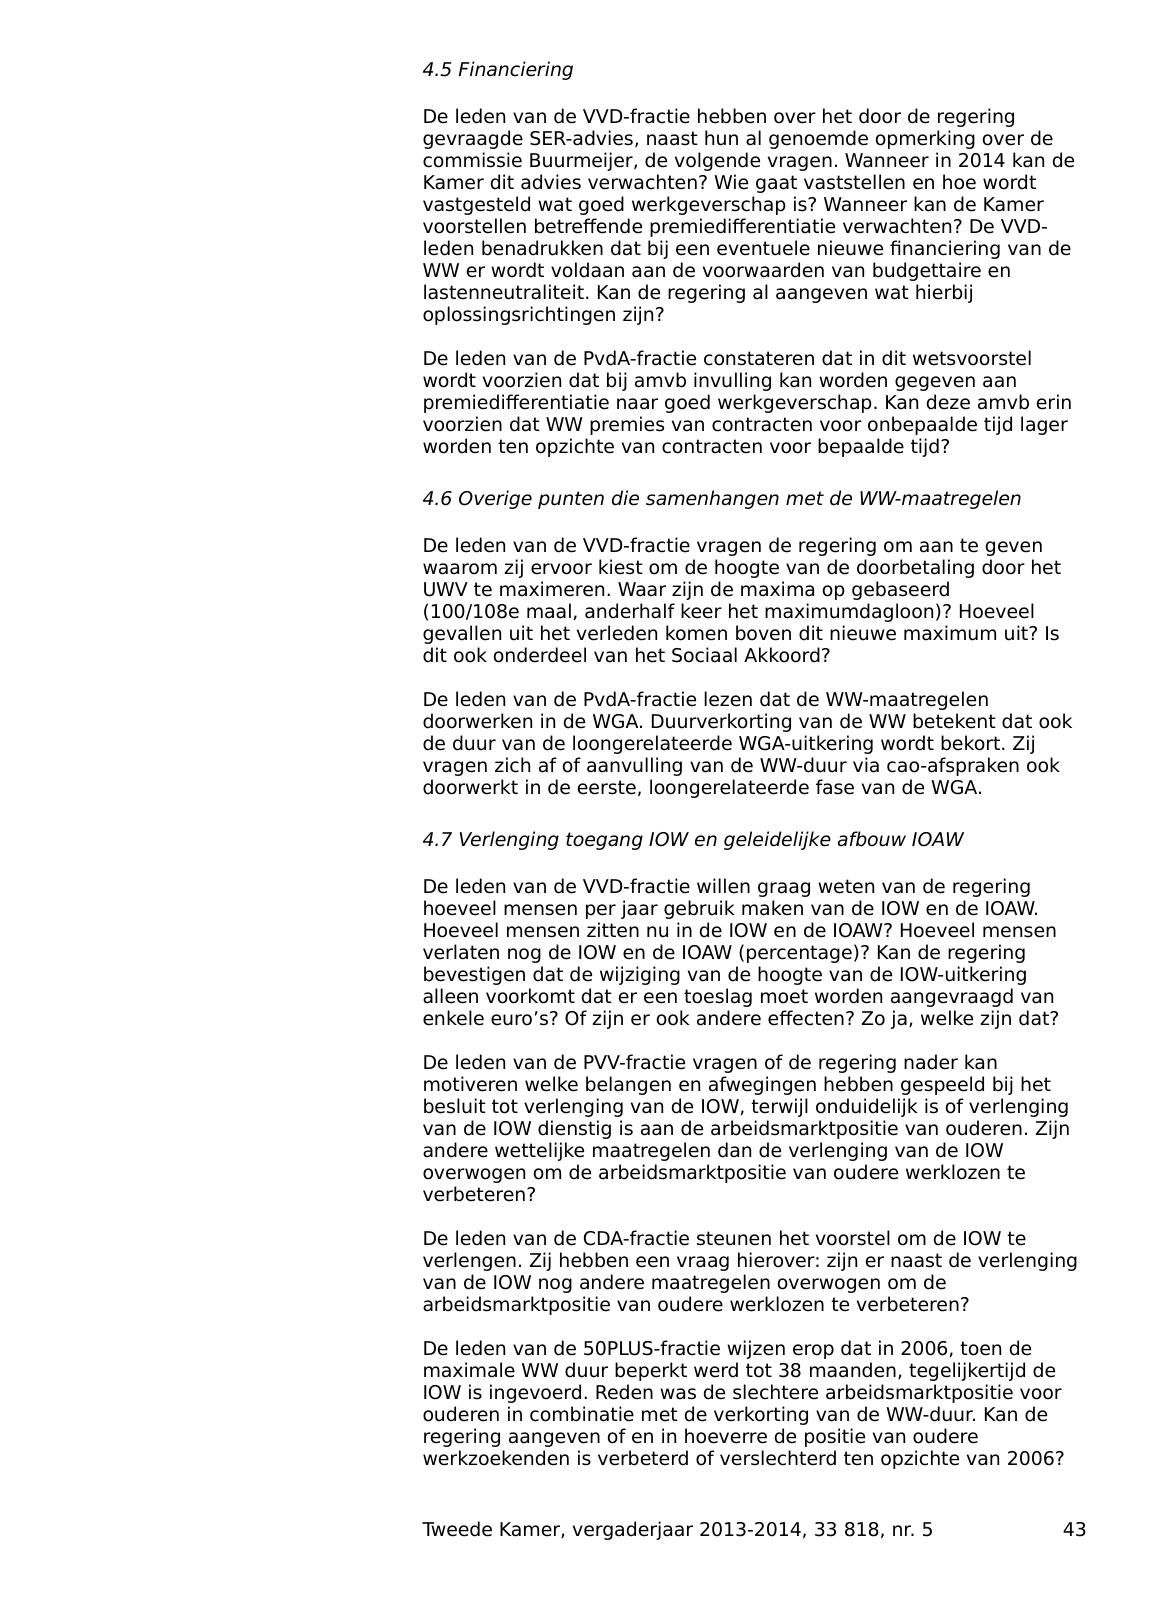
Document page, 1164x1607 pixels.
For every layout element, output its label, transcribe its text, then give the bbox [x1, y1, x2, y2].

subtitle 4.5 Financiering [422, 59, 1087, 81]
text De leden van de PVV-fractie vragen of de regering nader kan motiveren welke belangen en afwegingen hebben gespeeld bij het besluit tot verlenging van de IOW, terwijl onduidelijk is of verlenging van de IOW dienstig is aan de arbeidsmarktpositie van ouderen. Zijn andere wettelijke maatregelen dan de verlenging van de IOW overwogen om de arbeidsmarktpositie van oudere werklozen te verbeteren? [422, 1052, 1087, 1206]
text De leden van de PvdA-fractie lezen dat de WW-maatregelen doorwerken in de WGA. Duurverkorting van de WW betekent dat ook de duur van de loongerelateerde WGA-uitkering wordt bekort. Zij vragen zich af of aanvulling van de WW-duur via cao-afspraken ook doorwerkt in de eerste, loongerelateerde fase van de WGA. [422, 689, 1087, 799]
text De leden van de 50PLUS-fractie wijzen erop dat in 2006, toen de maximale WW duur beperkt werd tot 38 maanden, tegelijkertijd de IOW is ingevoerd. Reden was de slechtere arbeidsmarktpositie voor ouderen in combinatie met de verkorting van de WW-duur. Kan de regering aangeven of en in hoeverre de positie van oudere werkzoekenden is verbeterd of verslechterd ten opzichte van 2006? [422, 1338, 1087, 1470]
text De leden van de VVD-fractie willen graag weten van de regering hoeveel mensen per jaar gebruik maken van de IOW en de IOAW. Hoeveel mensen zitten nu in de IOW en de IOAW? Hoeveel mensen verlaten nog de IOW en de IOAW (percentage)? Kan de regering bevestigen dat de wijziging van de hoogte van de IOW-uitkering alleen voorkomt dat er een toeslag moet worden aangevraagd van enkele euro’s? Of zijn er ook andere effecten? Zo ja, welke zijn dat? [422, 876, 1087, 1030]
text De leden van de VVD-fractie vragen de regering om aan te geven waarom zij ervoor kiest om de hoogte van de doorbetaling door het UWV te maximeren. Waar zijn de maxima op gebaseerd (100/108e maal, anderhalf keer het maximumdagloon)? Hoeveel gevallen uit het verleden komen boven dit nieuwe maximum uit? Is dit ook onderdeel van het Sociaal Akkoord? [422, 535, 1087, 667]
subtitle 4.6 Overige punten die samenhangen met de WW-maatregelen [422, 488, 1087, 510]
text De leden van de CDA-fractie steunen het voorstel om de IOW te verlengen. Zij hebben een vraag hierover: zijn er naast de verlenging van de IOW nog andere maatregelen overwogen om de arbeidsmarktpositie van oudere werklozen te verbeteren? [422, 1228, 1087, 1316]
text De leden van de VVD-fractie hebben over het door de regering gevraagde SER-advies, naast hun al genoemde opmerking over de commissie Buurmeijer, de volgende vragen. Wanneer in 2014 kan de Kamer dit advies verwachten? Wie gaat vaststellen en hoe wordt vastgesteld wat goed werkgeverschap is? Wanneer kan de Kamer voorstellen betreffende premiedifferentiatie verwachten? De VVD-leden benadrukken dat bij een eventuele nieuwe financiering van de WW er wordt voldaan aan de voorwaarden van budgettaire en lastenneutraliteit. Kan de regering al aangeven wat hierbij oplossingsrichtingen zijn? [422, 106, 1087, 326]
subtitle 4.7 Verlenging toegang IOW en geleidelijke afbouw IOAW [422, 829, 1087, 851]
text De leden van de PvdA-fractie constateren dat in dit wetsvoorstel wordt voorzien dat bij amvb invulling kan worden gegeven aan premiedifferentiatie naar goed werkgeverschap. Kan deze amvb erin voorzien dat WW premies van contracten voor onbepaalde tijd lager worden ten opzichte van contracten voor bepaalde tijd? [422, 348, 1087, 458]
